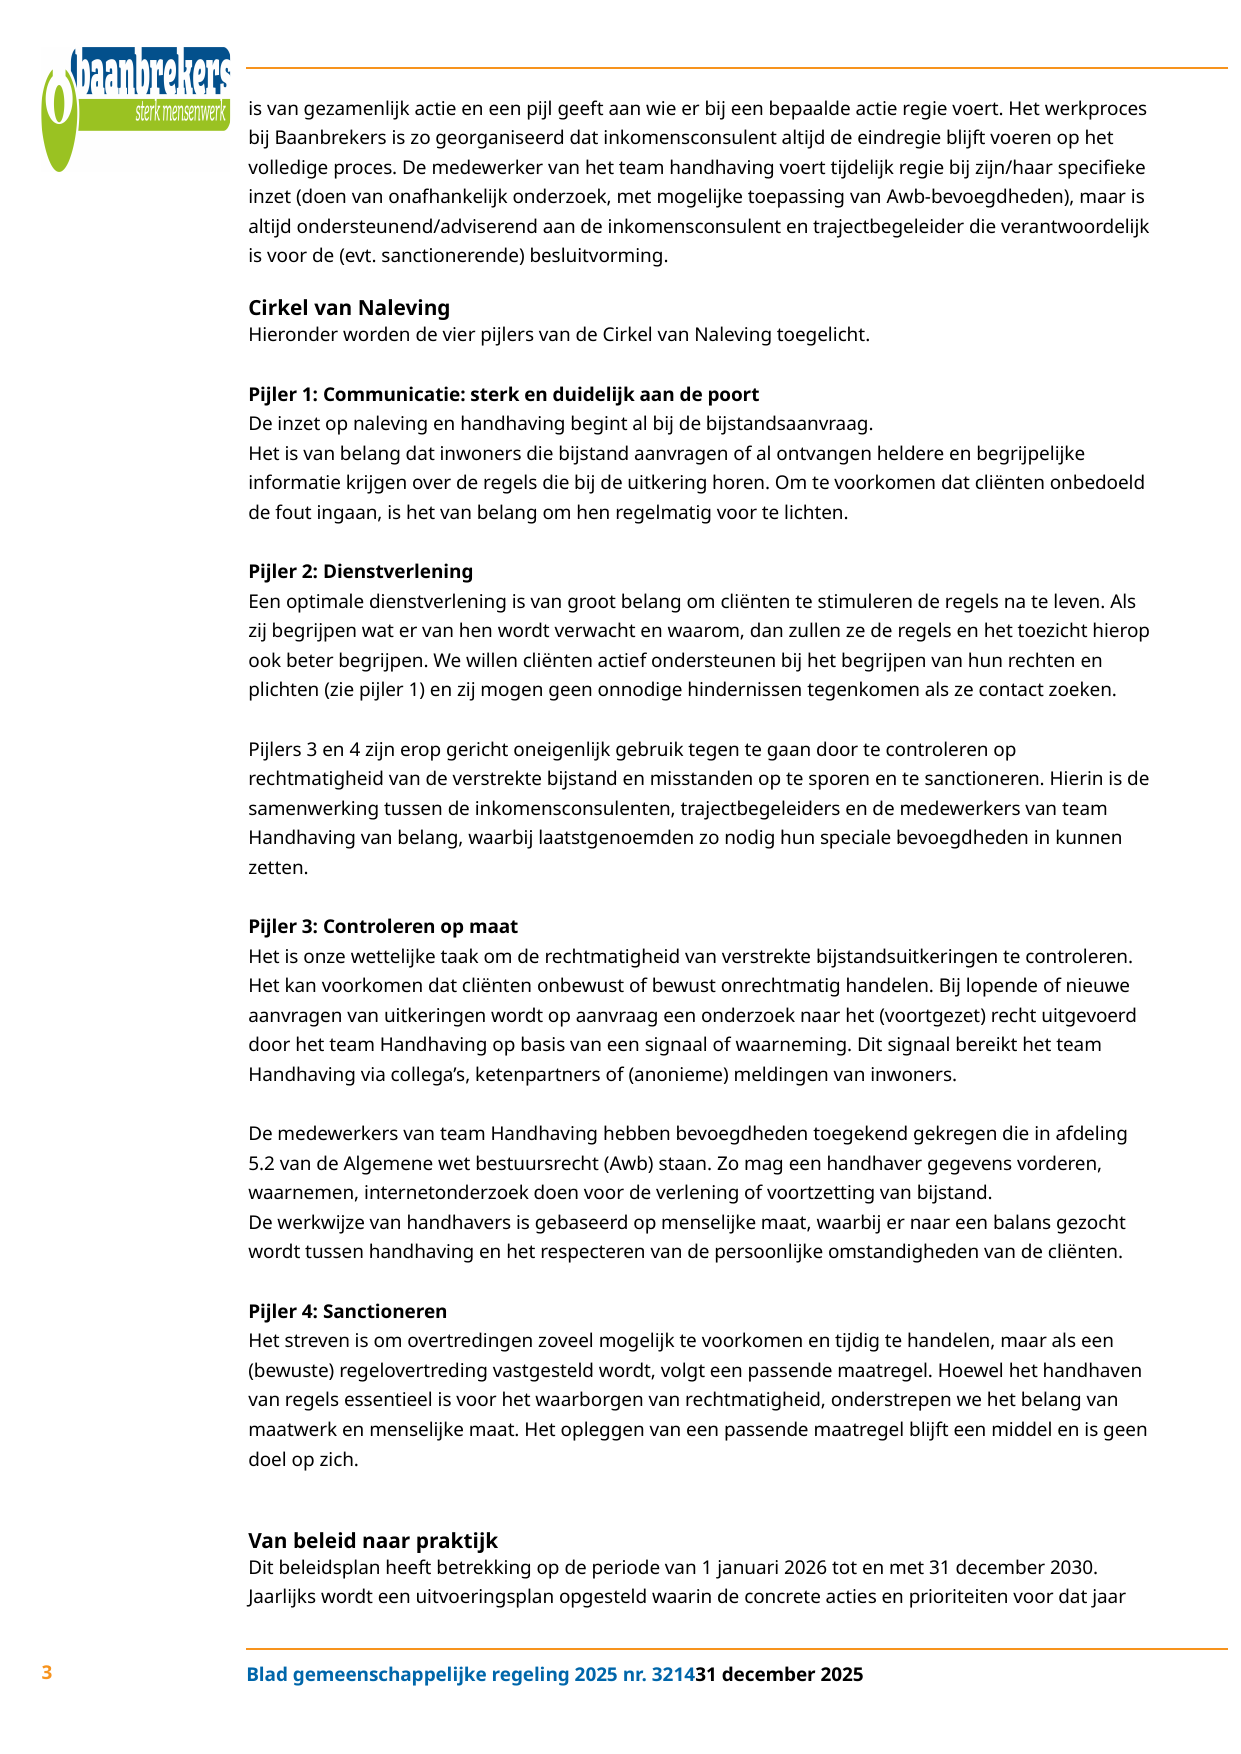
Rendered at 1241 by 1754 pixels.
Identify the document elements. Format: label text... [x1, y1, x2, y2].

text Pijlers 3 en 4 zijn erop gericht oneigenlijk gebruik tegen te gaan door te controleren op rechtmatigheid van de verstrekte bijstand en misstanden op te sporen en te sanctioneren. Hierin is de samenwerking tussen de inkomensconsulenten, trajectbegeleiders en de medewerkers van team Handhaving van belang, waarbij laatstgenoemden zo nodig hun speciale bevoegdheden in kunnen zetten. [248, 736, 1152, 880]
text Dit beleidsplan heeft betrekking op de periode van 1 januari 2026 tot en met 31 december 2030. Jaarlijks wordt een uitvoeringsplan opgesteld waarin de concrete acties en prioriteiten voor dat jaar [248, 1554, 1152, 1609]
text Pijler 1: Communicatie: sterk en duidelijk aan de poort [248, 381, 1152, 406]
text De medewerkers van team Handhaving hebben bevoegdheden toegekend gekregen die in afdeling 5.2 van de Algemene wet bestuursrecht (Awb) staan. Zo mag een handhaver gegevens vorderen, waarnemen, internetonderzoek doen voor de verlening of voortzetting van bijstand. [248, 1120, 1152, 1205]
text Het streven is om overtredingen zoveel mogelijk te voorkomen en tijdig te handelen, maar als een (bewuste) regelovertreding vastgesteld wordt, volgt een passende maatregel. Hoewel het handhaven van regels essentieel is voor het waarborgen van rechtmatigheid, onderstrepen we het belang van maatwerk en menselijke maat. Het opleggen van een passende maatregel blijft een middel en is geen doel op zich. [248, 1327, 1152, 1471]
text Het is van belang dat inwoners die bijstand aanvragen of al ontvangen heldere en begrijpelijke informatie krijgen over de regels die bij de uitkering horen. Om te voorkomen dat cliënten onbedoeld de fout ingaan, is het van belang om hen regelmatig voor te lichten. [248, 440, 1152, 525]
text Cirkel van Naleving [248, 293, 1152, 322]
text De inzet op naleving en handhaving begint al bij de bijstandsaanvraag. [248, 410, 1152, 436]
text Van beleid naar praktijk [248, 1526, 1152, 1554]
text Pijler 3: Controleren op maat [248, 913, 1152, 939]
text De werkwijze van handhavers is gebaseerd op menselijke maat, waarbij er naar een balans gezocht wordt tussen handhaving en het respecteren van de persoonlijke omstandigheden van de cliënten. [248, 1209, 1152, 1264]
text Pijler 2: Dienstverlening [248, 558, 1152, 584]
text Een optimale dienstverlening is van groot belang om cliënten te stimuleren de regels na te leven. Als zij begrijpen wat er van hen wordt verwacht en waarom, dan zullen ze de regels en het toezicht hierop ook beter begrijpen. We willen cliënten actief ondersteunen bij het begrijpen van hun rechten en plichten (zie pijler 1) en zij mogen geen onnodige hindernissen tegenkomen als ze contact zoeken. [248, 588, 1152, 702]
text is van gezamenlijk actie en een pijl geeft aan wie er bij een bepaalde actie regie voert. Het werkproces bij Baanbrekers is zo georganiseerd dat inkomensconsulent altijd de eindregie blijft voeren op het volledige proces. De medewerker van het team handhaving voert tijdelijk regie bij zijn/haar specifieke inzet (doen van onafhankelijk onderzoek, met mogelijke toepassing van Awb-bevoegdheden), maar is altijd ondersteunend/adviserend aan de inkomensconsulent en trajectbegeleider die verantwoordelijk is voor de (evt. sanctionerende) besluitvorming. [248, 95, 1152, 268]
text Pijler 4: Sanctioneren [248, 1298, 1152, 1323]
picture [41, 47, 231, 172]
text Hieronder worden de vier pijlers van de Cirkel van Naleving toegelicht. [248, 322, 1152, 347]
text Het is onze wettelijke taak om de rechtmatigheid van verstrekte bijstandsuitkeringen te controleren. Het kan voorkomen dat cliënten onbewust of bewust onrechtmatig handelen. Bij lopende of nieuwe aanvragen van uitkeringen wordt op aanvraag een onderzoek naar het (voortgezet) recht uitgevoerd door het team Handhaving op basis van een signaal of waarneming. Dit signaal bereikt het team Handhaving via collega’s, ketenpartners of (anonieme) meldingen van inwoners. [248, 943, 1152, 1087]
